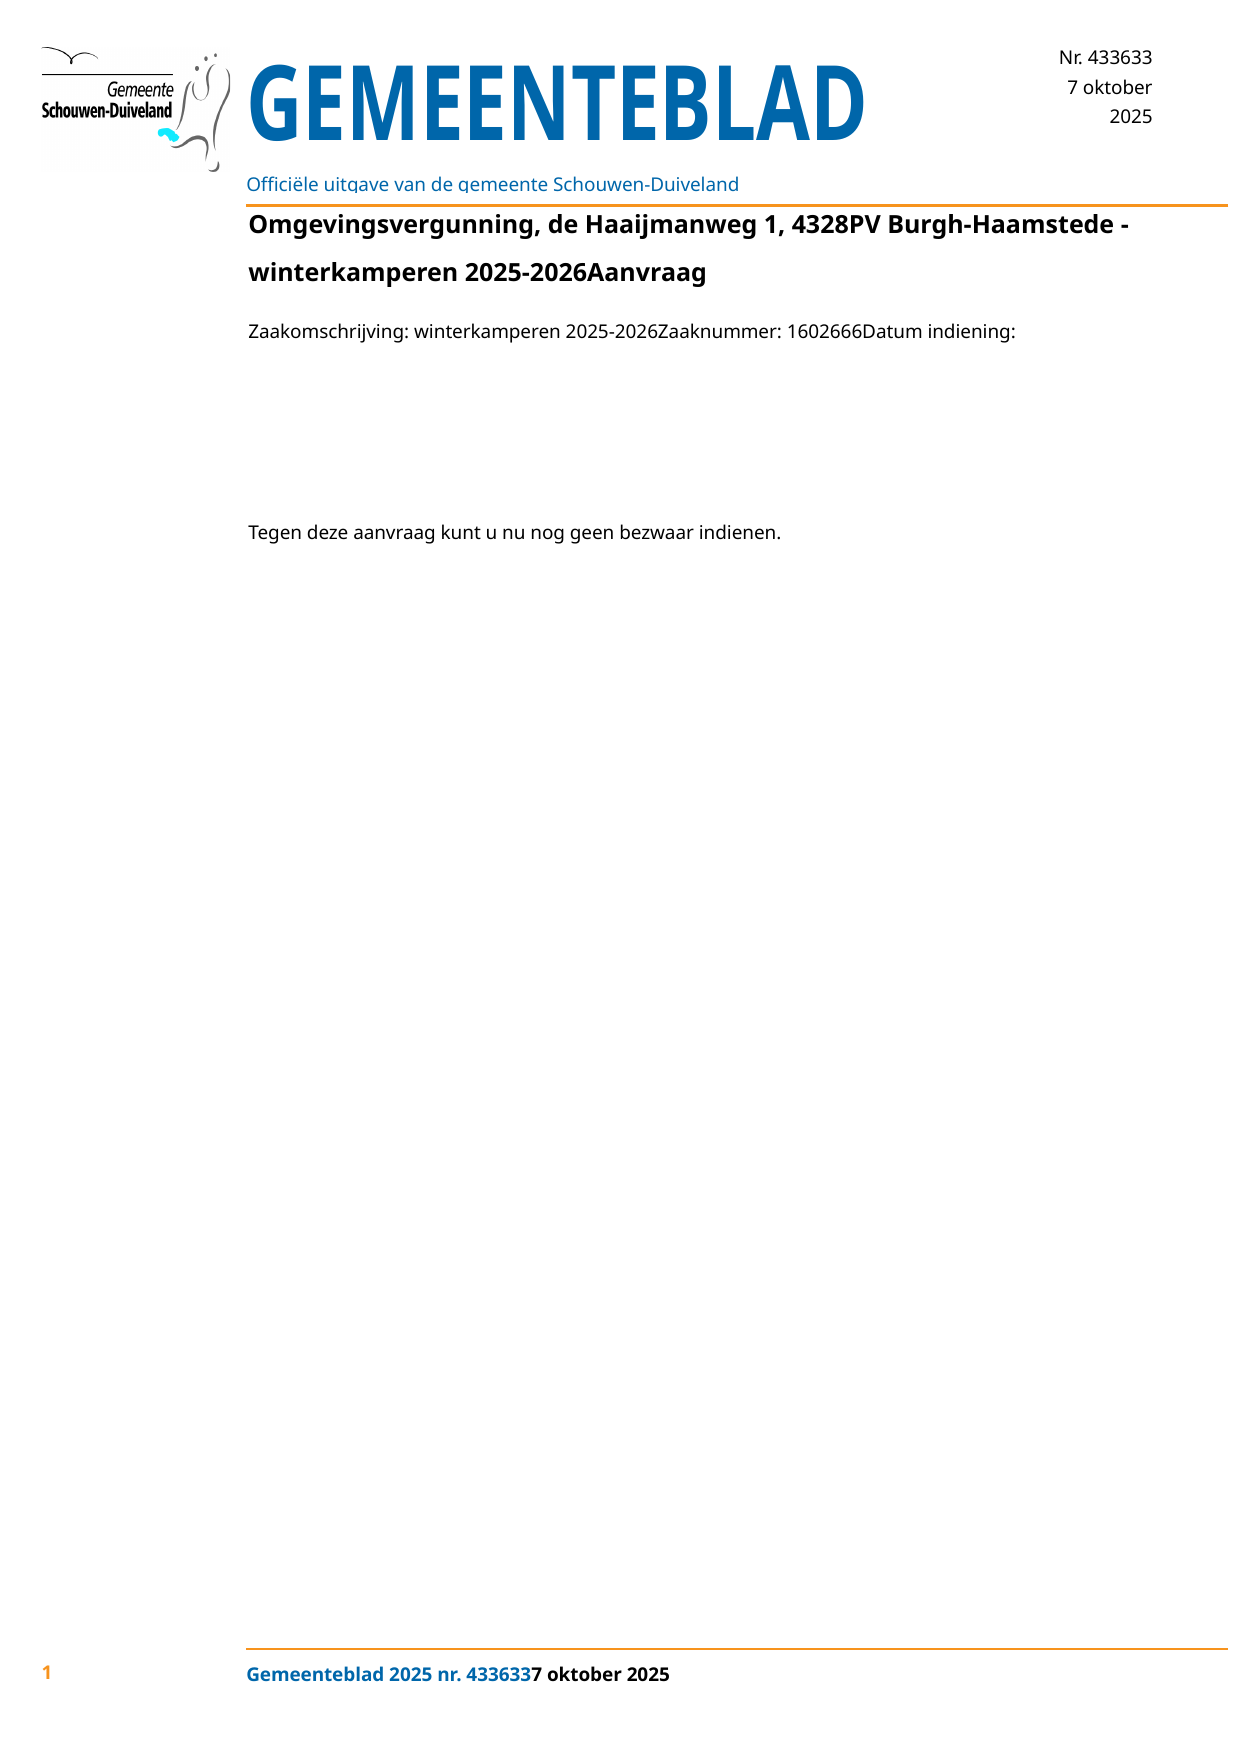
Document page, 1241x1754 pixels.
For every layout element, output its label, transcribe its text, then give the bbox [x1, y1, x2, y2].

text Omgevingsvergunning, de Haaijmanweg 1, 4328PV Burgh-Haamstede - winterkamperen 2025-2026Aanvraag [248, 207, 1152, 288]
picture [41, 47, 231, 172]
text Zaakomschrijving: winterkamperen 2025-2026Zaaknummer: 1602666Datum indiening: [248, 318, 1152, 344]
text Tegen deze aanvraag kunt u nu nog geen bezwaar indienen. [248, 519, 1152, 545]
